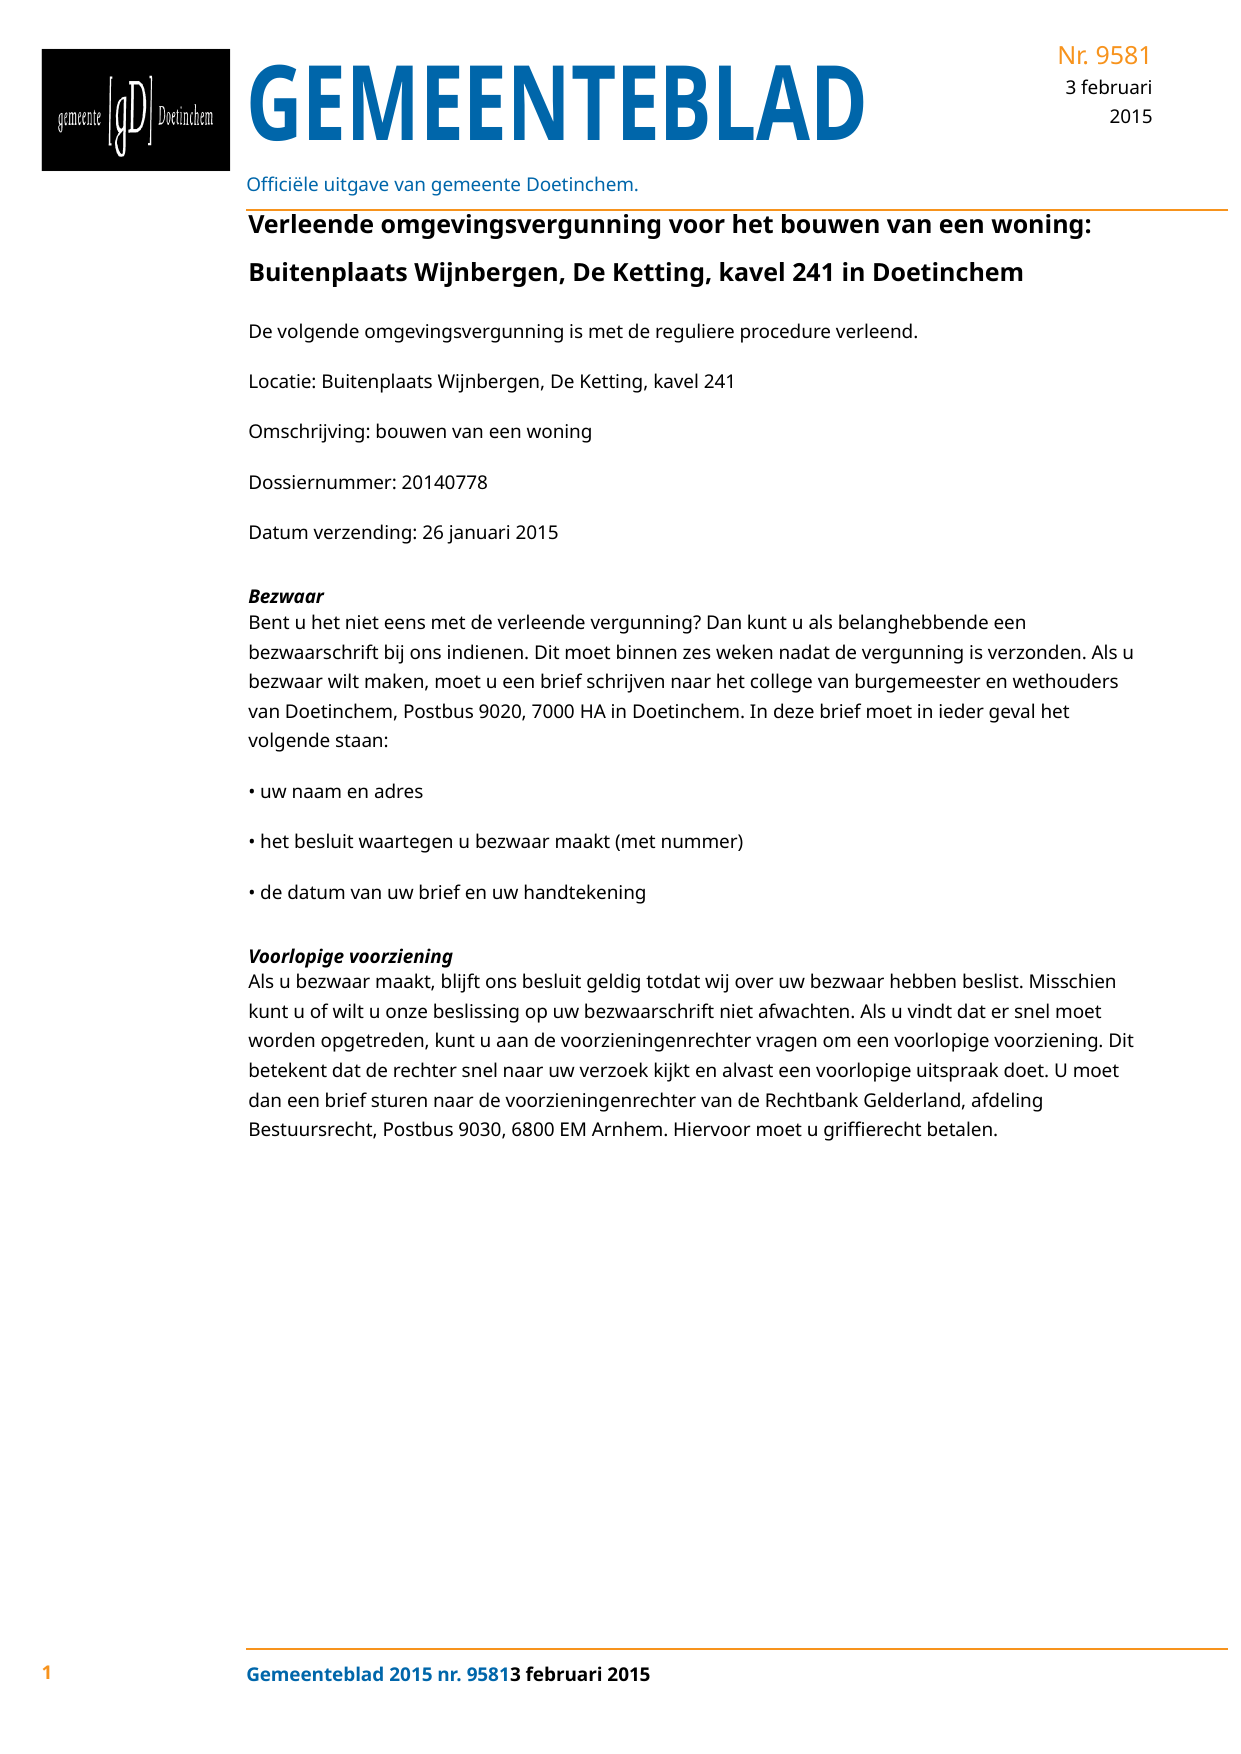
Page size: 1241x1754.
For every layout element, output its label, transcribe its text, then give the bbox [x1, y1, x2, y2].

text Datum verzending: 26 januari 2015 [248, 519, 1152, 545]
text Voorlopige voorziening [248, 943, 1152, 968]
picture [41, 47, 231, 172]
text Dossiernummer: 20140778 [248, 469, 1152, 495]
text Als u bezwaar maakt, blijft ons besluit geldig totdat wij over uw bezwaar hebben beslist. Misschien kunt u of wilt u onze beslissing op uw bezwaarschrift niet afwachten. Als u vindt dat er snel moet worden opgetreden, kunt u aan de voorzieningenrechter vragen om een voorlopige voorziening. Dit betekent dat de rechter snel naar uw verzoek kijkt en alvast een voorlopige uitspraak doet. U moet dan een brief sturen naar de voorzieningenrechter van de Rechtbank Gelderland, afdeling Bestuursrecht, Postbus 9030, 6800 EM Arnhem. Hiervoor moet u griffierecht betalen. [248, 968, 1152, 1142]
text • uw naam en adres [248, 778, 1152, 804]
text Bent u het niet eens met de verleende vergunning? Dan kunt u als belanghebbende een bezwaarschrift bij ons indienen. Dit moet binnen zes weken nadat de vergunning is verzonden. Als u bezwaar wilt maken, moet u een brief schrijven naar het college van burgemeester en wethouders van Doetinchem, Postbus 9020, 7000 HA in Doetinchem. In deze brief moet in ieder geval het volgende staan: [248, 609, 1152, 753]
text • de datum van uw brief en uw handtekening [248, 879, 1152, 904]
text Verleende omgevingsvergunning voor het bouwen van een woning: Buitenplaats Wijnbergen, De Ketting, kavel 241 in Doetinchem [248, 211, 1152, 288]
text Locatie: Buitenplaats Wijnbergen, De Ketting, kavel 241 [248, 368, 1152, 394]
text Omschrijving: bouwen van een woning [248, 419, 1152, 444]
text • het besluit waartegen u bezwaar maakt (met nummer) [248, 828, 1152, 854]
text Bezwaar [248, 583, 1152, 609]
text De volgende omgevingsvergunning is met de reguliere procedure verleend. [248, 318, 1152, 344]
